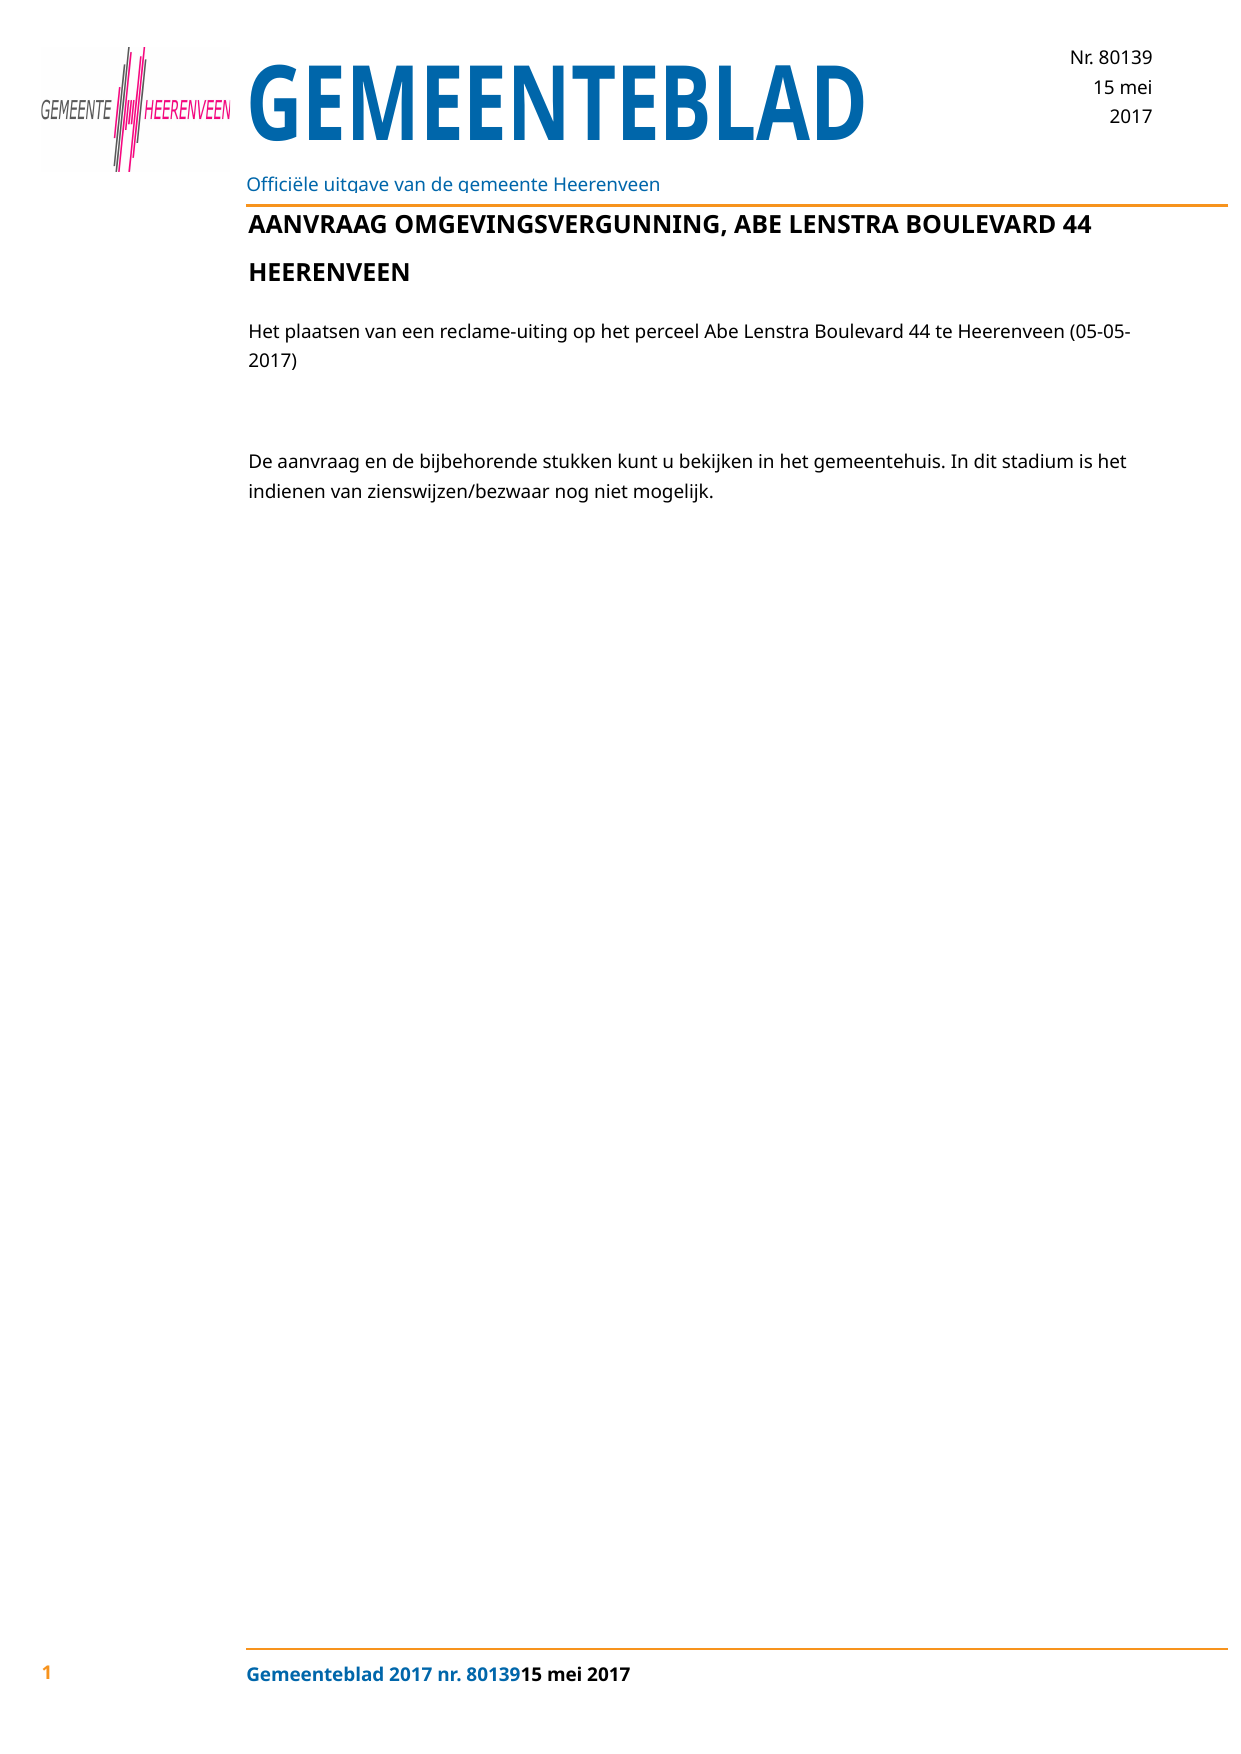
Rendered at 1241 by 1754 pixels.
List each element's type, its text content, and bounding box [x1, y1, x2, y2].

text De aanvraag en de bijbehorende stukken kunt u bekijken in het gemeentehuis. In dit stadium is het indienen van zienswijzen/bezwaar nog niet mogelijk. [248, 448, 1152, 504]
text Het plaatsen van een reclame-uiting op het perceel Abe Lenstra Boulevard 44 te Heerenveen (05-05-2017) [248, 318, 1152, 373]
text AANVRAAG OMGEVINGSVERGUNNING, ABE LENSTRA BOULEVARD 44 HEERENVEEN [248, 207, 1152, 288]
picture [41, 47, 231, 172]
